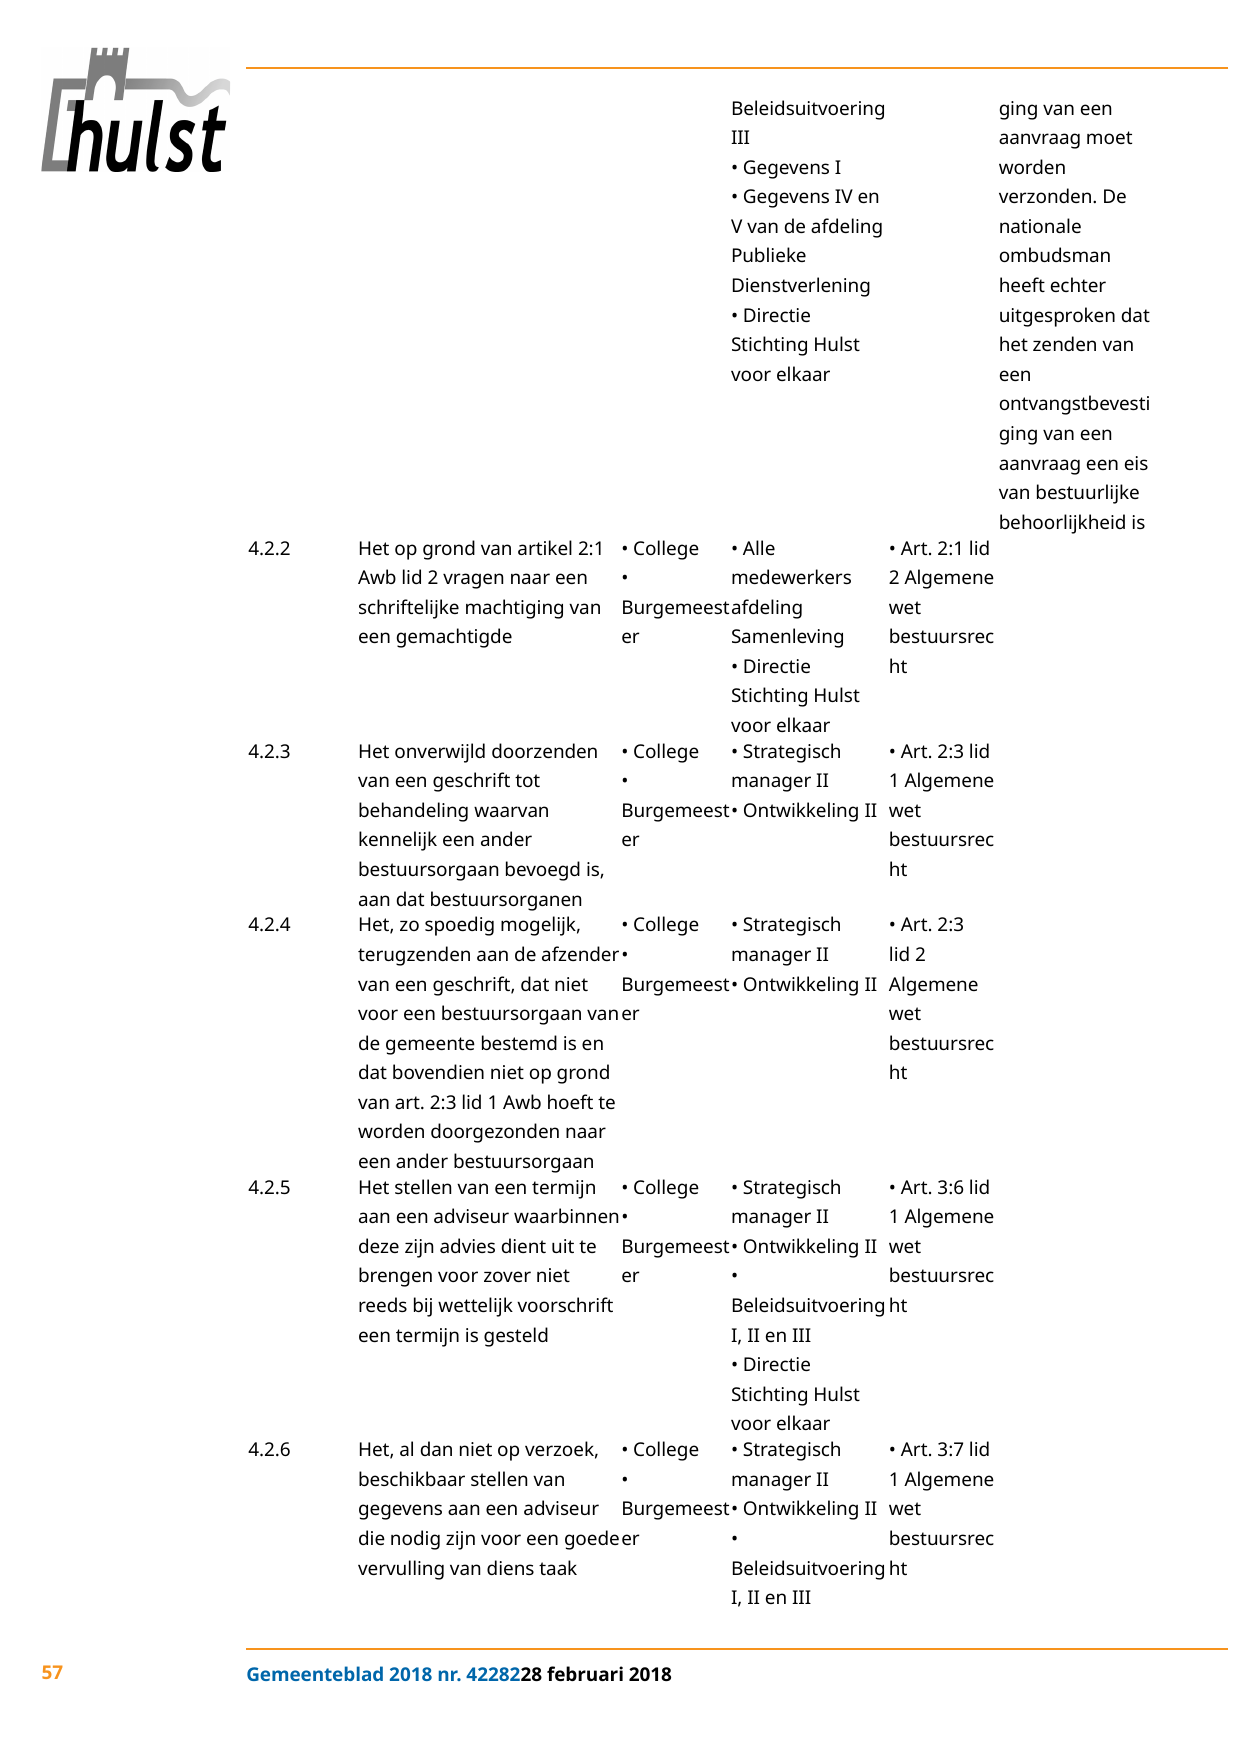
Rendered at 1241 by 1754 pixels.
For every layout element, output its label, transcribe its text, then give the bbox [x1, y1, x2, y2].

table_cell • College • Burgemeester [621, 738, 731, 912]
table_cell • College • Burgemeester [621, 912, 731, 1174]
table_cell Het onverwijld doorzenden van een geschrift tot behandeling waarvan kennelijk een ander bestuursorgaan bevoegd is, aan dat bestuursorganen [358, 738, 621, 912]
table_cell [999, 738, 1152, 912]
table_cell Het, zo spoedig mogelijk, terugzenden aan de afzender van een geschrift, dat niet voor een bestuursorgaan van de gemeente bestemd is en dat bovendien niet op grond van art. 2:3 lid 1 Awb hoeft te worden doorgezonden naar een ander bestuursorgaan [358, 912, 621, 1174]
table_cell • College • Burgemeester [621, 535, 731, 738]
table_cell Beleidsuitvoering III • Gegevens I • Gegevens IV en V van de afdeling Publieke Dienstverlening • Directie Stichting Hulst voor elkaar [731, 95, 889, 535]
table_cell • Art. 3:6 lid 1 Algemene wet bestuursrecht [889, 1174, 998, 1436]
table_cell • College • Burgemeester [621, 1436, 731, 1610]
table_cell • Art. 3:7 lid 1 Algemene wet bestuursrecht [889, 1436, 998, 1610]
table_cell [999, 1436, 1152, 1610]
table_cell • Strategisch manager II • Ontwikkeling II [731, 912, 889, 1174]
table_cell 4.2.5 [248, 1174, 358, 1436]
table_cell [999, 912, 1152, 1174]
table_cell • Art. 2:3 lid 2 Algemene wet bestuursrecht [889, 912, 998, 1174]
table_cell • Art. 2:3 lid 1 Algemene wet bestuursrecht [889, 738, 998, 912]
table_cell 4.2.3 [248, 738, 358, 912]
table_cell • Alle medewerkers afdeling Samenleving • Directie Stichting Hulst voor elkaar [731, 535, 889, 738]
picture [41, 47, 231, 172]
table_cell • College • Burgemeester [621, 1174, 731, 1436]
table_cell 4.2.4 [248, 912, 358, 1174]
table_cell Het op grond van artikel 2:1 Awb lid 2 vragen naar een schriftelijke machtiging van een gemachtigde [358, 535, 621, 738]
table_cell [999, 535, 1152, 738]
table_cell • Art. 2:1 lid 2 Algemene wet bestuursrecht [889, 535, 998, 738]
table_cell [999, 1174, 1152, 1436]
table_cell • Strategisch manager II • Ontwikkeling II • Beleidsuitvoering I, II en III • Directie Stichting Hulst voor elkaar [731, 1174, 889, 1436]
table_cell Het, al dan niet op verzoek, beschikbaar stellen van gegevens aan een adviseur die nodig zijn voor een goede vervulling van diens taak [358, 1436, 621, 1610]
table_cell • Strategisch manager II • Ontwikkeling II • Beleidsuitvoering I, II en III [731, 1436, 889, 1610]
table_cell [358, 95, 621, 535]
table_cell ging van een aanvraag moet worden verzonden. De nationale ombudsman heeft echter uitgesproken dat het zenden van een ontvangstbevestiging van een aanvraag een eis van bestuurlijke behoorlijkheid is [999, 95, 1152, 535]
table_cell Het stellen van een termijn aan een adviseur waarbinnen deze zijn advies dient uit te brengen voor zover niet reeds bij wettelijk voorschrift een termijn is gesteld [358, 1174, 621, 1436]
table_cell [889, 95, 998, 535]
table_cell 4.2.2 [248, 535, 358, 738]
table_cell • Strategisch manager II • Ontwikkeling II [731, 738, 889, 912]
table_cell [248, 95, 358, 535]
table_cell [621, 95, 731, 535]
table_cell 4.2.6 [248, 1436, 358, 1610]
